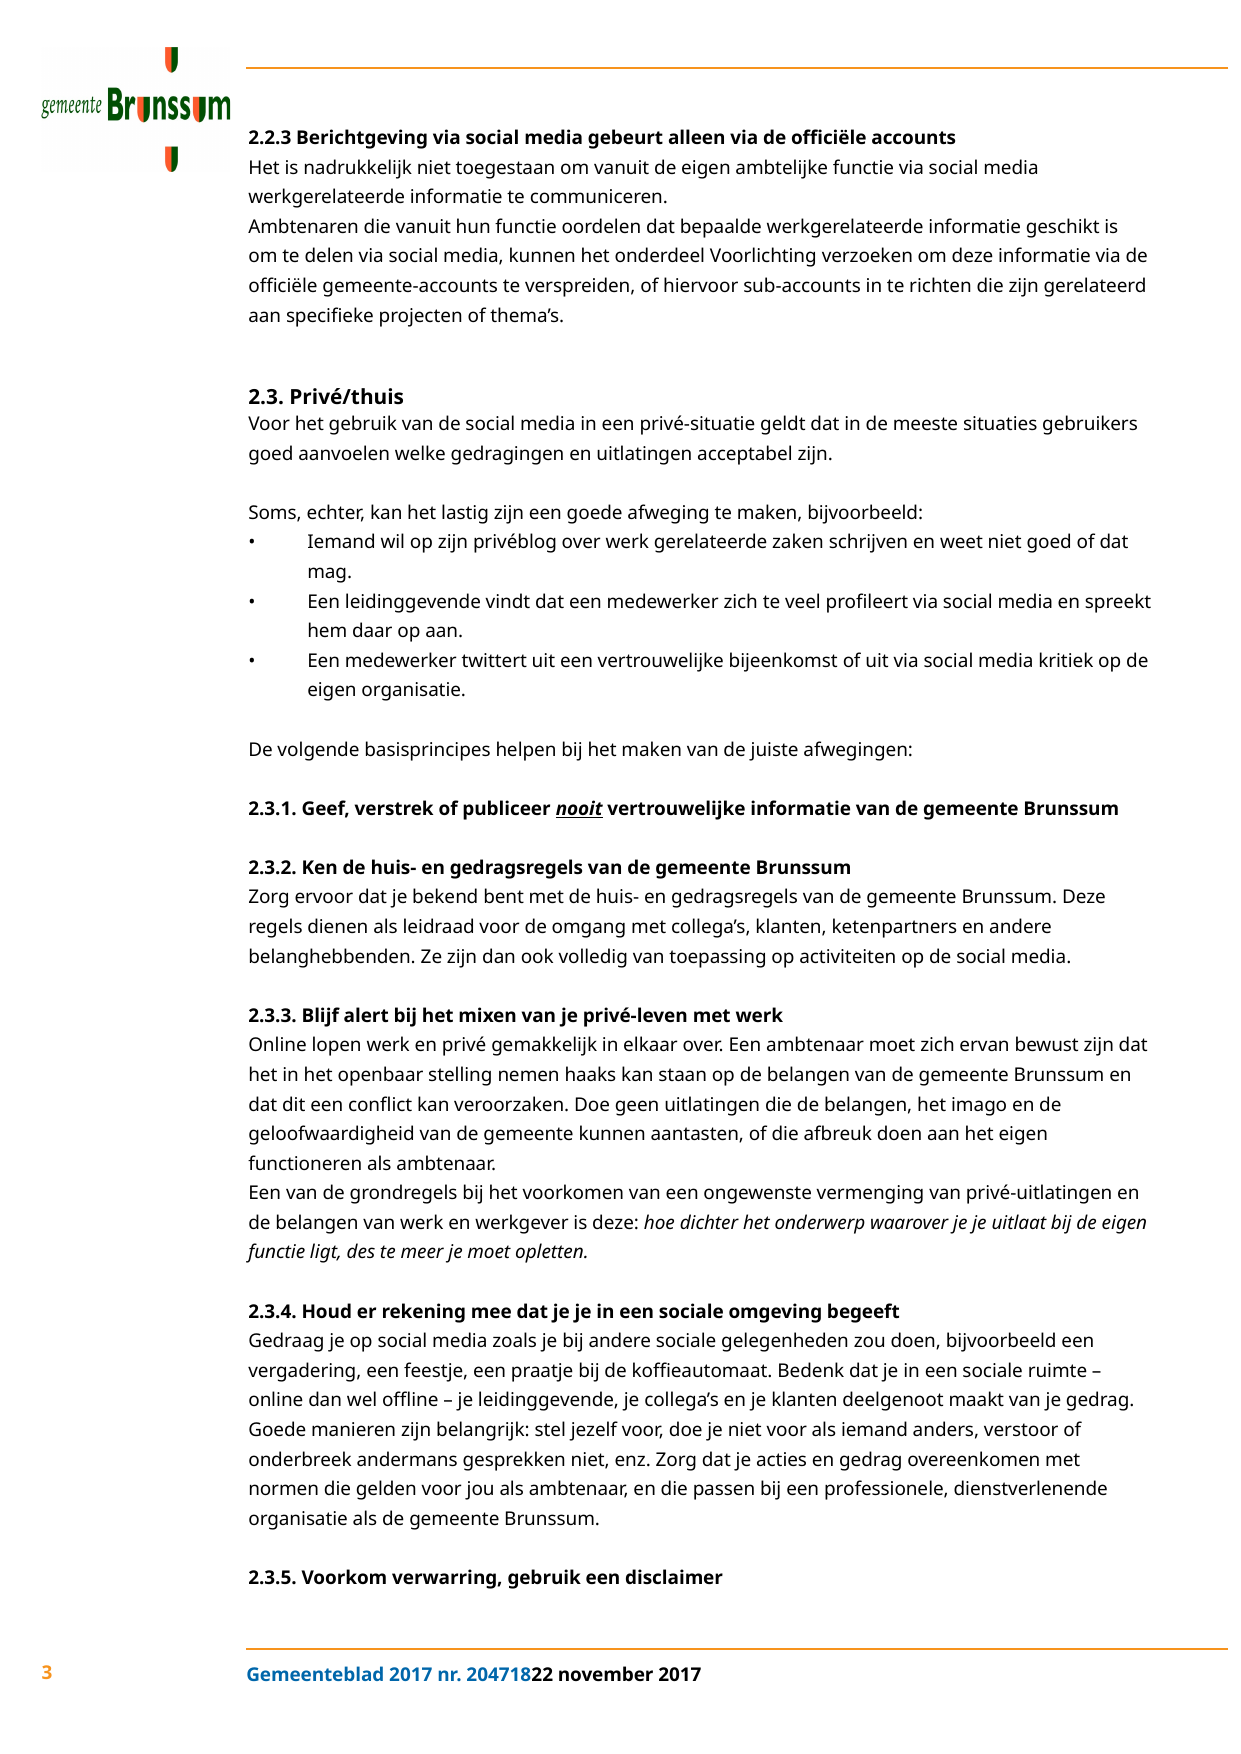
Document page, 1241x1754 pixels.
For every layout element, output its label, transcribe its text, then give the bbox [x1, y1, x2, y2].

text Soms, echter, kan het lastig zijn een goede afweging te maken, bijvoorbeeld: [248, 499, 1152, 525]
picture [41, 47, 231, 172]
list Iemand wil op zijn privéblog over werk gerelateerde zaken schrijven en weet niet goed of dat mag. [248, 529, 1152, 584]
text Een van de grondregels bij het voorkomen van een ongewenste vermenging van privé-uitlatingen en de belangen van werk en werkgever is deze: hoe dichter het onderwerp waarover je je uitlaat bij de eigen functie ligt, des te meer je moet opletten. [248, 1179, 1152, 1264]
text Ambtenaren die vanuit hun functie oordelen dat bepaalde werkgerelateerde informatie geschikt is om te delen via social media, kunnen het onderdeel Voorlichting verzoeken om deze informatie via de officiële gemeente-accounts te verspreiden, of hiervoor sub-accounts in te richten die zijn gerelateerd aan specifieke projecten of thema’s. [248, 213, 1152, 328]
text 2.2.3 Berichtgeving via social media gebeurt alleen via de officiële accounts [248, 124, 1152, 150]
text 2.3.3. Blijf alert bij het mixen van je privé-leven met werk [248, 1002, 1152, 1028]
list Een medewerker twittert uit een vertrouwelijke bijeenkomst of uit via social media kritiek op de eigen organisatie. [248, 647, 1152, 702]
text Gedraag je op social media zoals je bij andere sociale gelegenheden zou doen, bijvoorbeeld een vergadering, een feestje, een praatje bij de koffieautomaat. Bedenk dat je in een sociale ruimte – online dan wel offline – je leidinggevende, je collega’s en je klanten deelgenoot maakt van je gedrag. Goede manieren zijn belangrijk: stel jezelf voor, doe je niet voor als iemand anders, verstoor of onderbreek andermans gesprekken niet, enz. Zorg dat je acties en gedrag overeenkomen met normen die gelden voor jou als ambtenaar, en die passen bij een professionele, dienstverlenende organisatie als de gemeente Brunssum. [248, 1327, 1152, 1531]
text 2.3.1. Geef, verstrek of publiceer nooit vertrouwelijke informatie van de gemeente Brunssum [248, 795, 1152, 821]
list Een leidinggevende vindt dat een medewerker zich te veel profileert via social media en spreekt hem daar op aan. [248, 588, 1152, 643]
text Voor het gebruik van de social media in een privé-situatie geldt dat in de meeste situaties gebruikers goed aanvoelen welke gedragingen en uitlatingen acceptabel zijn. [248, 410, 1152, 466]
text Online lopen werk en privé gemakkelijk in elkaar over. Een ambtenaar moet zich ervan bewust zijn dat het in het openbaar stelling nemen haaks kan staan op de belangen van de gemeente Brunssum en dat dit een conflict kan veroorzaken. Doe geen uitlatingen die de belangen, het imago en de geloofwaardigheid van de gemeente kunnen aantasten, of die afbreuk doen aan het eigen functioneren als ambtenaar. [248, 1032, 1152, 1176]
text 2.3.5. Voorkom verwarring, gebruik een disclaimer [248, 1564, 1152, 1590]
text Het is nadrukkelijk niet toegestaan om vanuit de eigen ambtelijke functie via social media werkgerelateerde informatie te communiceren. [248, 154, 1152, 209]
text 2.3. Privé/thuis [248, 382, 1152, 410]
text 2.3.4. Houd er rekening mee dat je je in een sociale omgeving begeeft [248, 1298, 1152, 1323]
text 2.3.2. Ken de huis- en gedragsregels van de gemeente Brunssum [248, 854, 1152, 880]
text Zorg ervoor dat je bekend bent met de huis- en gedragsregels van de gemeente Brunssum. Deze regels dienen als leidraad voor de omgang met collega’s, klanten, ketenpartners en andere belanghebbenden. Ze zijn dan ook volledig van toepassing op activiteiten op de social media. [248, 884, 1152, 968]
text De volgende basisprincipes helpen bij het maken van de juiste afwegingen: [248, 736, 1152, 761]
